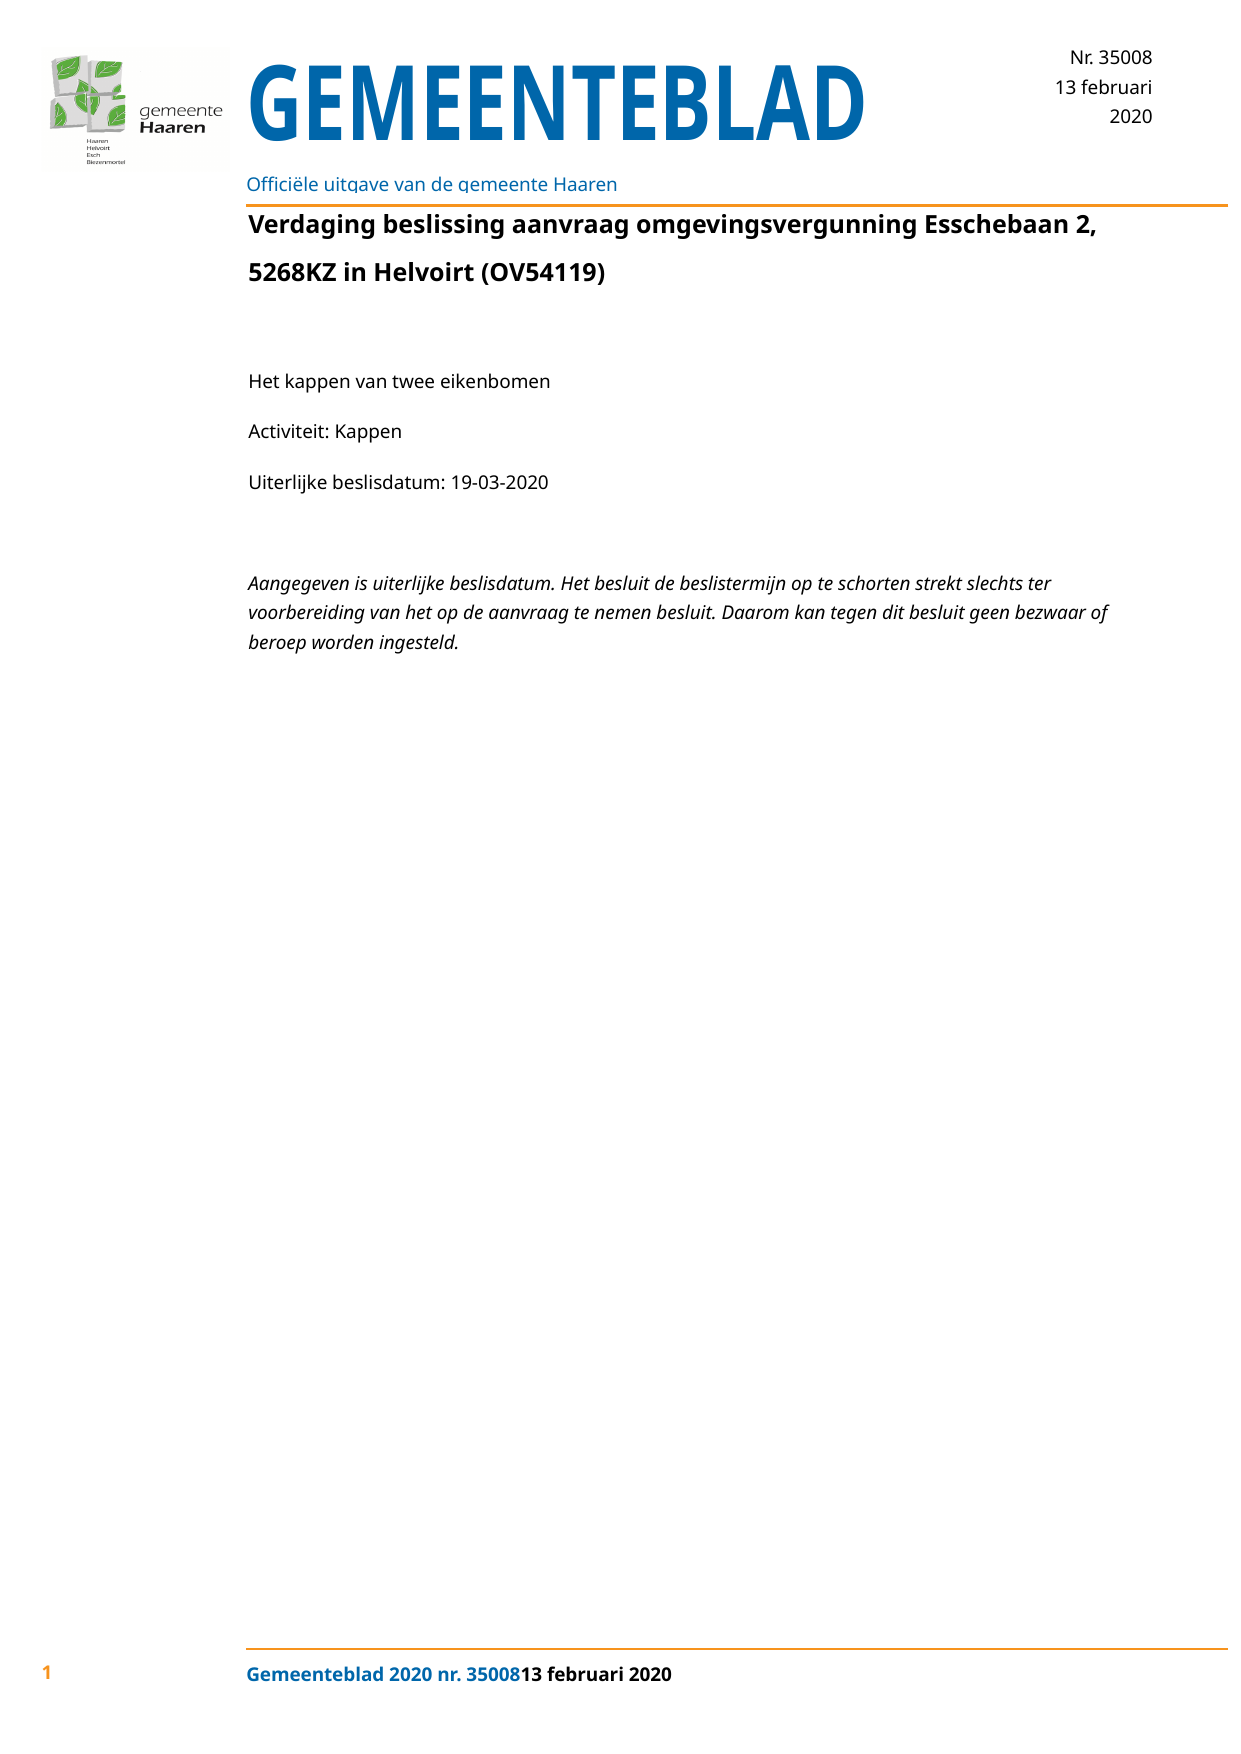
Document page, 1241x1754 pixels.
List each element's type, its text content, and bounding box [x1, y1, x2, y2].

text Uiterlijke beslisdatum: 19-03-2020 [248, 469, 1152, 495]
text Aangegeven is uiterlijke beslisdatum. Het besluit de beslistermijn op te schorten strekt slechts ter voorbereiding van het op de aanvraag te nemen besluit. Daarom kan tegen dit besluit geen bezwaar of beroep worden ingesteld. [248, 570, 1152, 655]
text Het kappen van twee eikenbomen [248, 368, 1152, 394]
picture [41, 47, 231, 172]
text Activiteit: Kappen [248, 419, 1152, 444]
text Verdaging beslissing aanvraag omgevingsvergunning Esschebaan 2, 5268KZ in Helvoirt (OV54119) [248, 207, 1152, 288]
